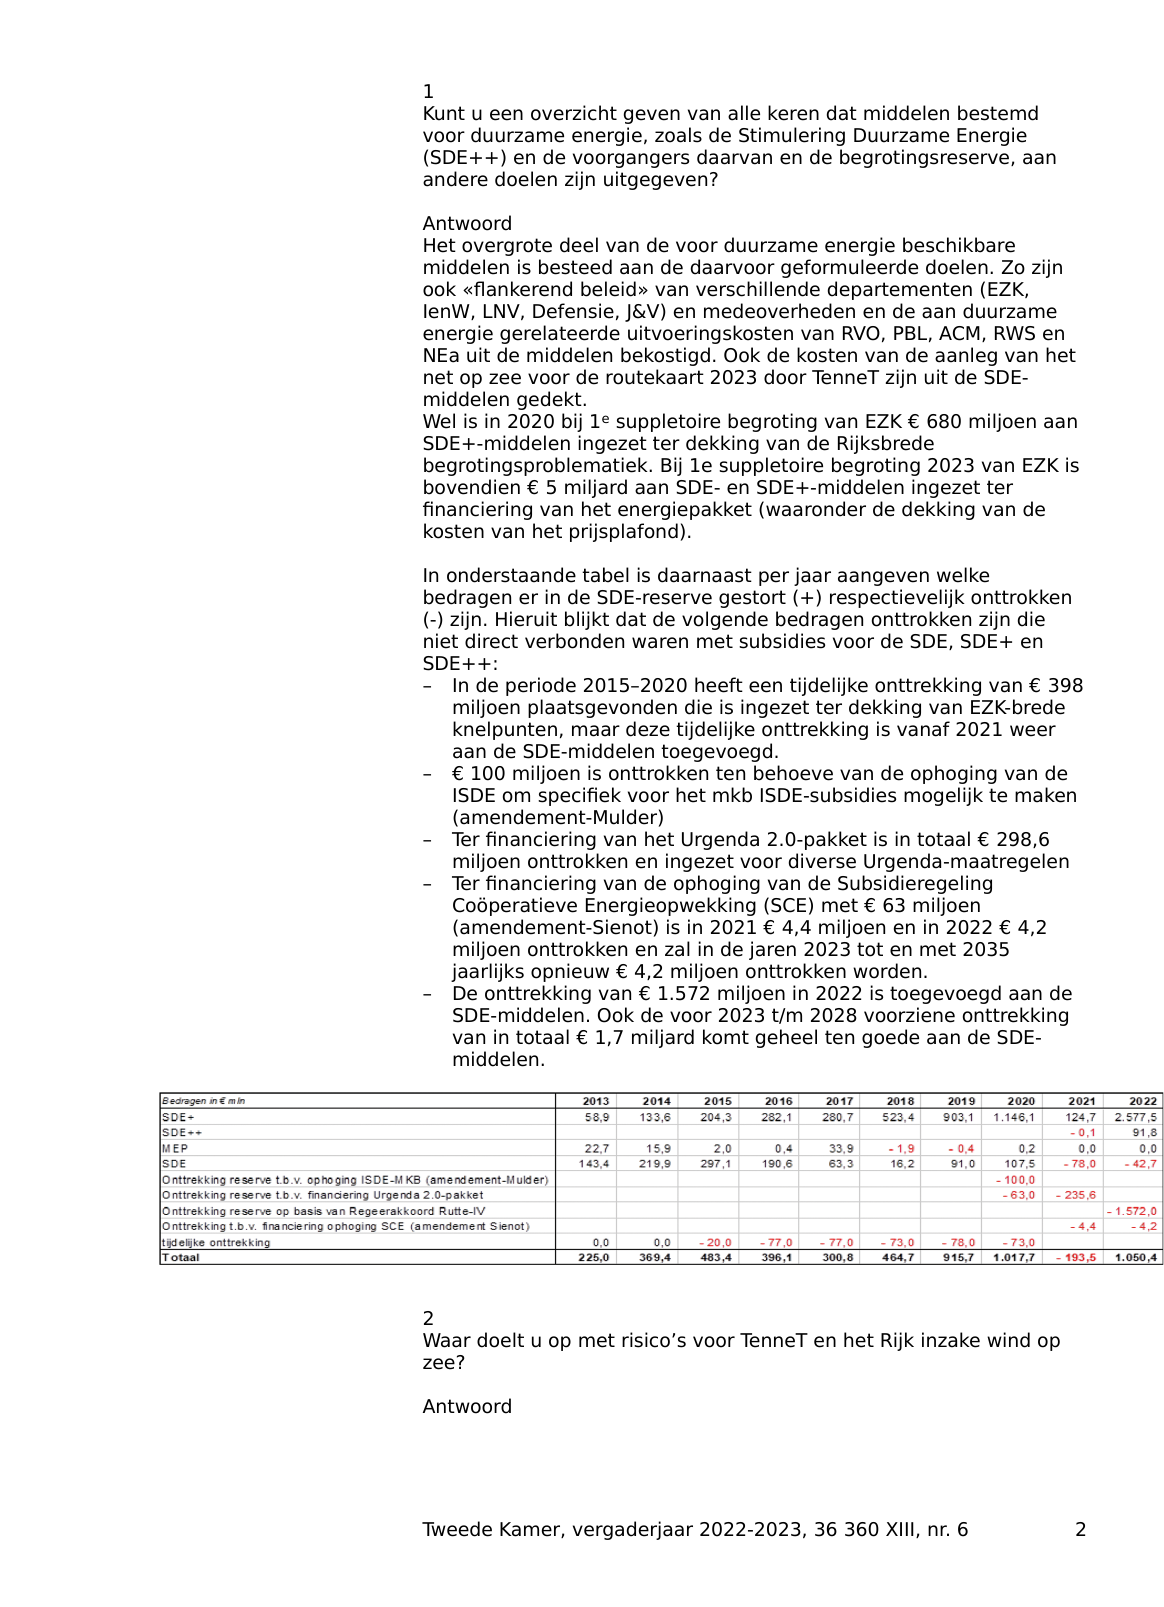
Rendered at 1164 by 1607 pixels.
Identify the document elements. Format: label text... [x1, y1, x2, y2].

text 1 [422, 81, 1087, 103]
text 2 [422, 1308, 1087, 1330]
text Waar doelt u op met risico’s voor TenneT en het Rijk inzake wind op zee? [422, 1330, 1087, 1374]
text Het overgrote deel van de voor duurzame energie beschikbare middelen is besteed aan de daarvoor geformuleerde doelen. Zo zijn ook «flankerend beleid» van verschillende departementen (EZK, IenW, LNV, Defensie, J&V) en medeoverheden en de aan duurzame energie gerelateerde uitvoeringskosten van RVO, PBL, ACM, RWS en NEa uit de middelen bekostigd. Ook de kosten van de aanleg van het net op zee voor de routekaart 2023 door TenneT zijn uit de SDE-middelen gedekt. [422, 235, 1087, 411]
text Antwoord [422, 1396, 1087, 1418]
text – € 100 miljoen is onttrokken ten behoeve van de ophoging van de ISDE om specifiek voor het mkb ISDE-subsidies mogelijk te maken (amendement-Mulder) [422, 763, 1087, 829]
text Kunt u een overzicht geven van alle keren dat middelen bestemd voor duurzame energie, zoals de Stimulering Duurzame Energie (SDE++) en de voorgangers daarvan en de begrotingsreserve, aan andere doelen zijn uitgegeven? [422, 103, 1087, 191]
text – Ter financiering van de ophoging van de Subsidieregeling Coöperatieve Energieopwekking (SCE) met € 63 miljoen (amendement-Sienot) is in 2021 € 4,4 miljoen en in 2022 € 4,2 miljoen onttrokken en zal in de jaren 2023 tot en met 2035 jaarlijks opnieuw € 4,2 miljoen onttrokken worden. [422, 873, 1087, 983]
text – Ter financiering van het Urgenda 2.0-pakket is in totaal € 298,6 miljoen onttrokken en ingezet voor diverse Urgenda-maatregelen [422, 829, 1087, 873]
text Wel is in 2020 bij 1e suppletoire begroting van EZK € 680 miljoen aan SDE+-middelen ingezet ter dekking van de Rijksbrede begrotingsproblematiek. Bij 1e suppletoire begroting 2023 van EZK is bovendien € 5 miljard aan SDE- en SDE+-middelen ingezet ter financiering van het energiepakket (waaronder de dekking van de kosten van het prijsplafond). [422, 411, 1087, 543]
text Antwoord [422, 213, 1087, 235]
text In onderstaande tabel is daarnaast per jaar aangeven welke bedragen er in de SDE-reserve gestort (+) respectievelijk onttrokken (-) zijn. Hieruit blijkt dat de volgende bedragen onttrokken zijn die niet direct verbonden waren met subsidies voor de SDE, SDE+ en SDE++: [422, 565, 1087, 675]
text – De onttrekking van € 1.572 miljoen in 2022 is toegevoegd aan de SDE-middelen. Ook de voor 2023 t/m 2028 voorziene onttrekking van in totaal € 1,7 miljard komt geheel ten goede aan de SDE-middelen. [422, 983, 1087, 1071]
picture [159, 1092, 1164, 1265]
text – In de periode 2015–2020 heeft een tijdelijke onttrekking van € 398 miljoen plaatsgevonden die is ingezet ter dekking van EZK-brede knelpunten, maar deze tijdelijke onttrekking is vanaf 2021 weer aan de SDE-middelen toegevoegd. [422, 675, 1087, 763]
